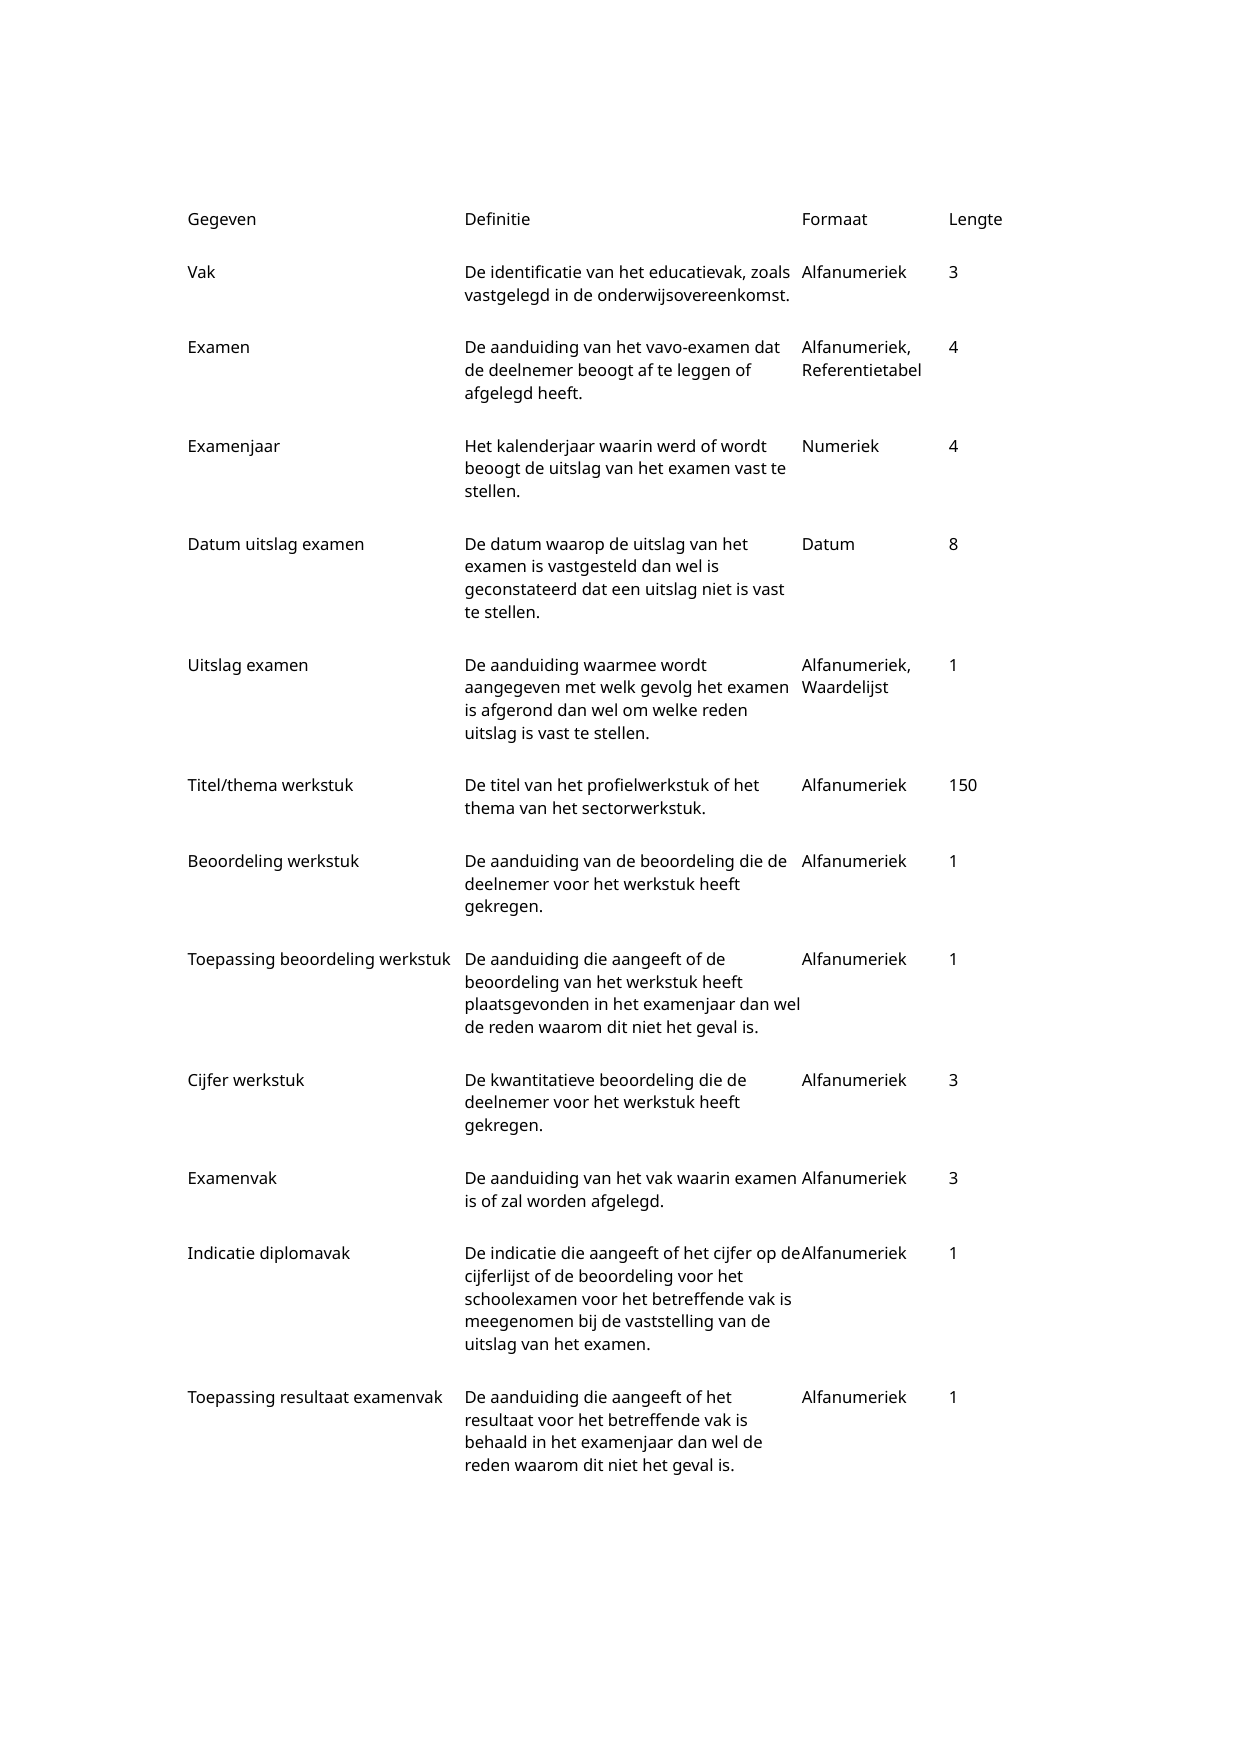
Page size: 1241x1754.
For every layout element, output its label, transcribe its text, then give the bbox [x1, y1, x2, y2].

table_cell Datum uitslag examen [188, 532, 464, 653]
table_cell 1 [949, 1385, 1053, 1506]
table_cell Alfanumeriek [802, 1068, 949, 1166]
table_cell 1 [949, 948, 1053, 1068]
table_cell De identificatie van het educatievak, zoals vastgelegd in de onderwijsovereenkomst. [464, 261, 802, 336]
table_header Gegeven [188, 208, 464, 261]
table_cell 3 [949, 261, 1053, 336]
table_cell 150 [949, 774, 1053, 849]
table_cell 1 [949, 849, 1053, 947]
table_cell Beoordeling werkstuk [188, 849, 464, 947]
table_cell 1 [949, 653, 1053, 774]
table_cell Alfanumeriek [802, 1166, 949, 1242]
table_cell Alfanumeriek [802, 774, 949, 849]
table_cell De kwantitatieve beoordeling die de deelnemer voor het werkstuk heeft gekregen. [464, 1068, 802, 1166]
table_cell Vak [188, 261, 464, 336]
table_header Lengte [949, 208, 1053, 261]
table_cell De aanduiding die aangeeft of de beoordeling van het werkstuk heeft plaatsgevonden in het examenjaar dan wel de reden waarom dit niet het geval is. [464, 948, 802, 1068]
table_cell 4 [949, 434, 1053, 532]
table_cell 1 [949, 1242, 1053, 1385]
table_cell 8 [949, 532, 1053, 653]
table_cell Alfanumeriek [802, 849, 949, 947]
table_cell De indicatie die aangeeft of het cijfer op de cijferlijst of de beoordeling voor het schoolexamen voor het betreffende vak is meegenomen bij de vaststelling van de uitslag van het examen. [464, 1242, 802, 1385]
table_cell Toepassing beoordeling werkstuk [188, 948, 464, 1068]
table_cell Alfanumeriek [802, 1385, 949, 1506]
table_cell De titel van het profielwerkstuk of het thema van het sectorwerkstuk. [464, 774, 802, 849]
table_cell 3 [949, 1068, 1053, 1166]
table_cell Het kalenderjaar waarin werd of wordt beoogt de uitslag van het examen vast te stellen. [464, 434, 802, 532]
table_cell Toepassing resultaat examenvak [188, 1385, 464, 1506]
table_cell De aanduiding van het vavo-examen dat de deelnemer beoogt af te leggen of afgelegd heeft. [464, 336, 802, 434]
table_cell Alfanumeriek, Referentietabel [802, 336, 949, 434]
table_cell Titel/thema werkstuk [188, 774, 464, 849]
table_cell 4 [949, 336, 1053, 434]
table_cell Alfanumeriek [802, 1242, 949, 1385]
table_cell De aanduiding van het vak waarin examen is of zal worden afgelegd. [464, 1166, 802, 1242]
table_cell De datum waarop de uitslag van het examen is vastgesteld dan wel is geconstateerd dat een uitslag niet is vast te stellen. [464, 532, 802, 653]
table_cell Indicatie diplomavak [188, 1242, 464, 1385]
table_cell Examenjaar [188, 434, 464, 532]
table_cell Alfanumeriek, Waardelijst [802, 653, 949, 774]
table_cell 3 [949, 1166, 1053, 1242]
table_cell De aanduiding van de beoordeling die de deelnemer voor het werkstuk heeft gekregen. [464, 849, 802, 947]
table_cell De aanduiding die aangeeft of het resultaat voor het betreffende vak is behaald in het examenjaar dan wel de reden waarom dit niet het geval is. [464, 1385, 802, 1506]
table_header Definitie [464, 208, 802, 261]
table_header Formaat [802, 208, 949, 261]
table_cell Numeriek [802, 434, 949, 532]
table_cell Uitslag examen [188, 653, 464, 774]
table_cell Datum [802, 532, 949, 653]
table_cell Alfanumeriek [802, 261, 949, 336]
table_cell De aanduiding waarmee wordt aangegeven met welk gevolg het examen is afgerond dan wel om welke reden uitslag is vast te stellen. [464, 653, 802, 774]
table_cell Cijfer werkstuk [188, 1068, 464, 1166]
table_cell Examenvak [188, 1166, 464, 1242]
table_cell Examen [188, 336, 464, 434]
table_cell Alfanumeriek [802, 948, 949, 1068]
